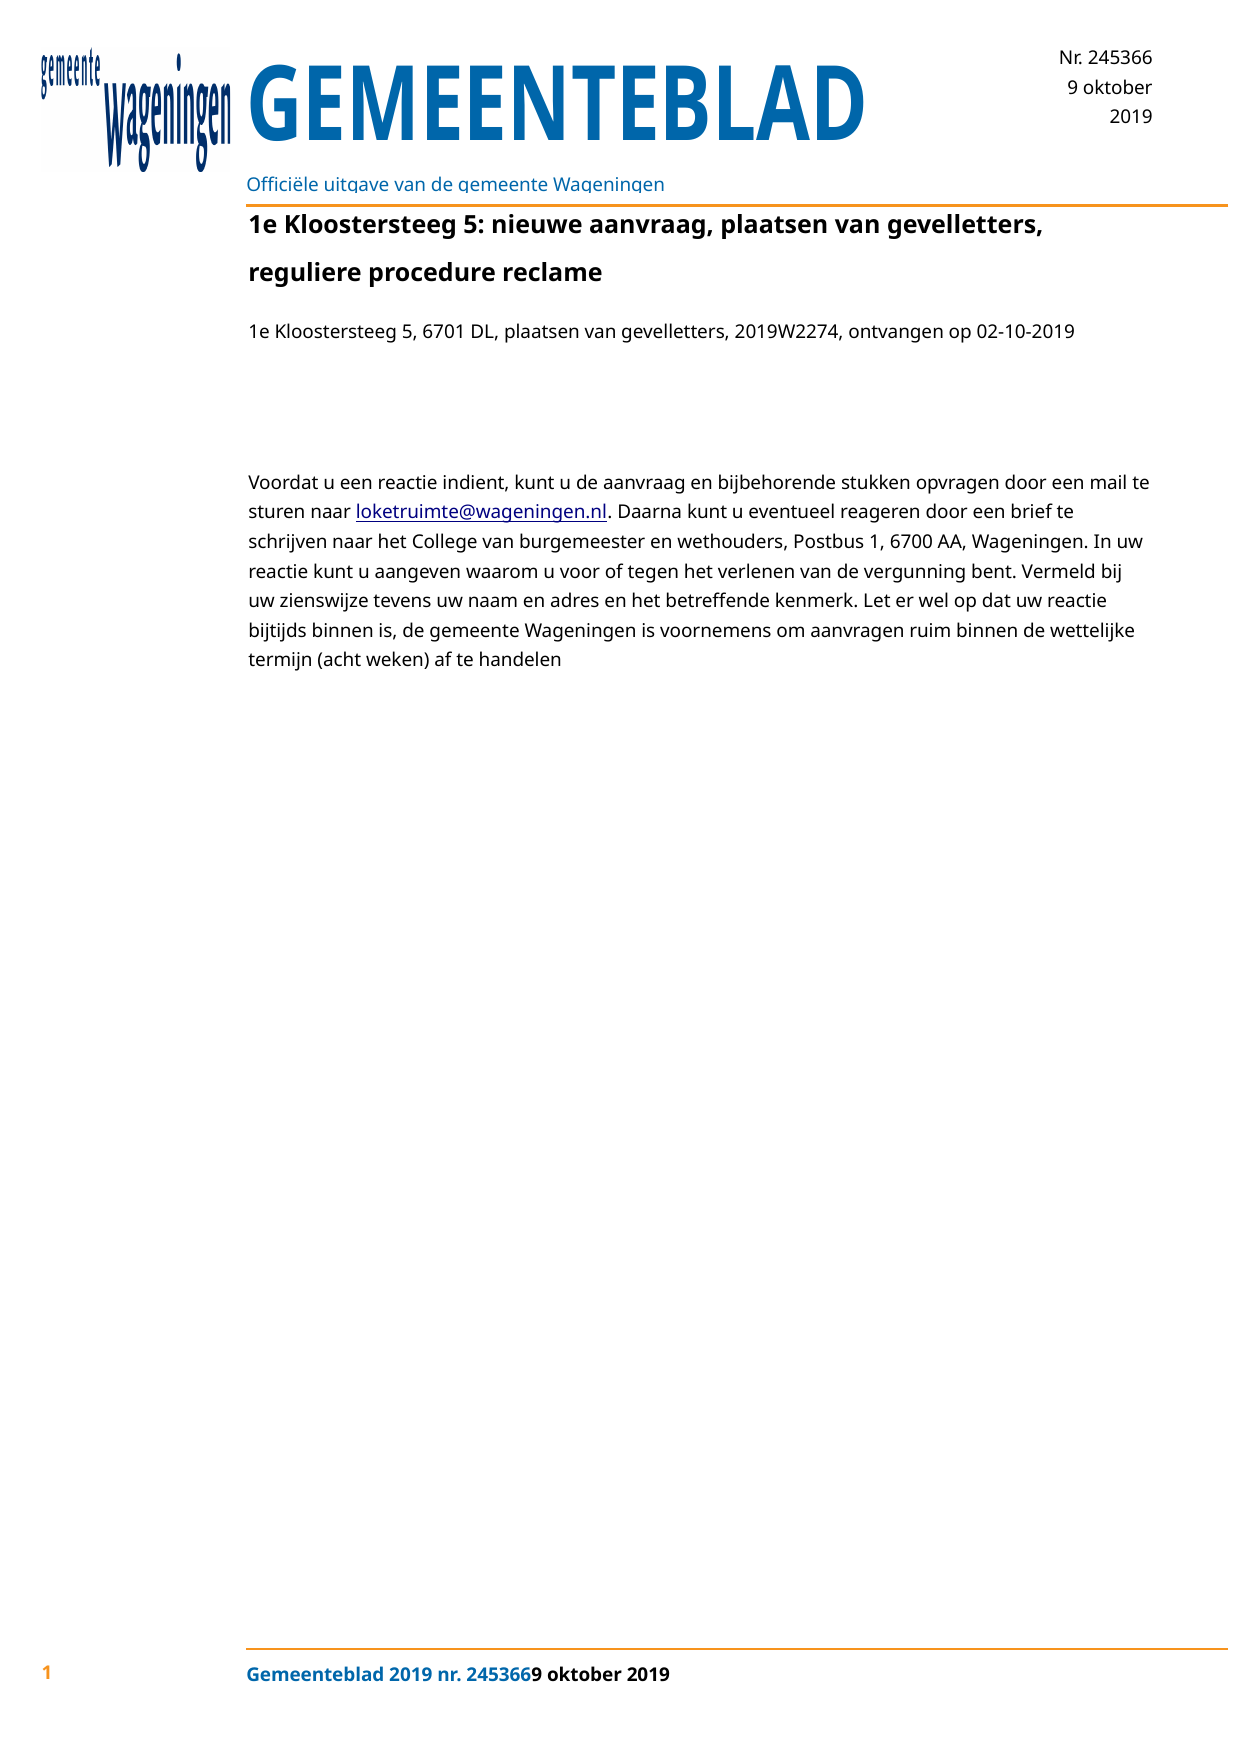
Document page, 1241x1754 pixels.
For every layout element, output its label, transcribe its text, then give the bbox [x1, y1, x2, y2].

picture [41, 47, 231, 172]
text Voordat u een reactie indient, kunt u de aanvraag en bijbehorende stukken opvragen door een mail te sturen naar loketruimte@wageningen.nl. Daarna kunt u eventueel reageren door een brief te schrijven naar het College van burgemeester en wethouders, Postbus 1, 6700 AA, Wageningen. In uw reactie kunt u aangeven waarom u voor of tegen het verlenen van de vergunning bent. Vermeld bij uw zienswijze tevens uw naam en adres en het betreffende kenmerk. Let er wel op dat uw reactie bijtijds binnen is, de gemeente Wageningen is voornemens om aanvragen ruim binnen de wettelijke termijn (acht weken) af te handelen [248, 469, 1152, 672]
text 1e Kloostersteeg 5, 6701 DL, plaatsen van gevelletters, 2019W2274, ontvangen op 02-10-2019 [248, 318, 1152, 344]
text 1e Kloostersteeg 5: nieuwe aanvraag, plaatsen van gevelletters, reguliere procedure reclame [248, 207, 1152, 288]
